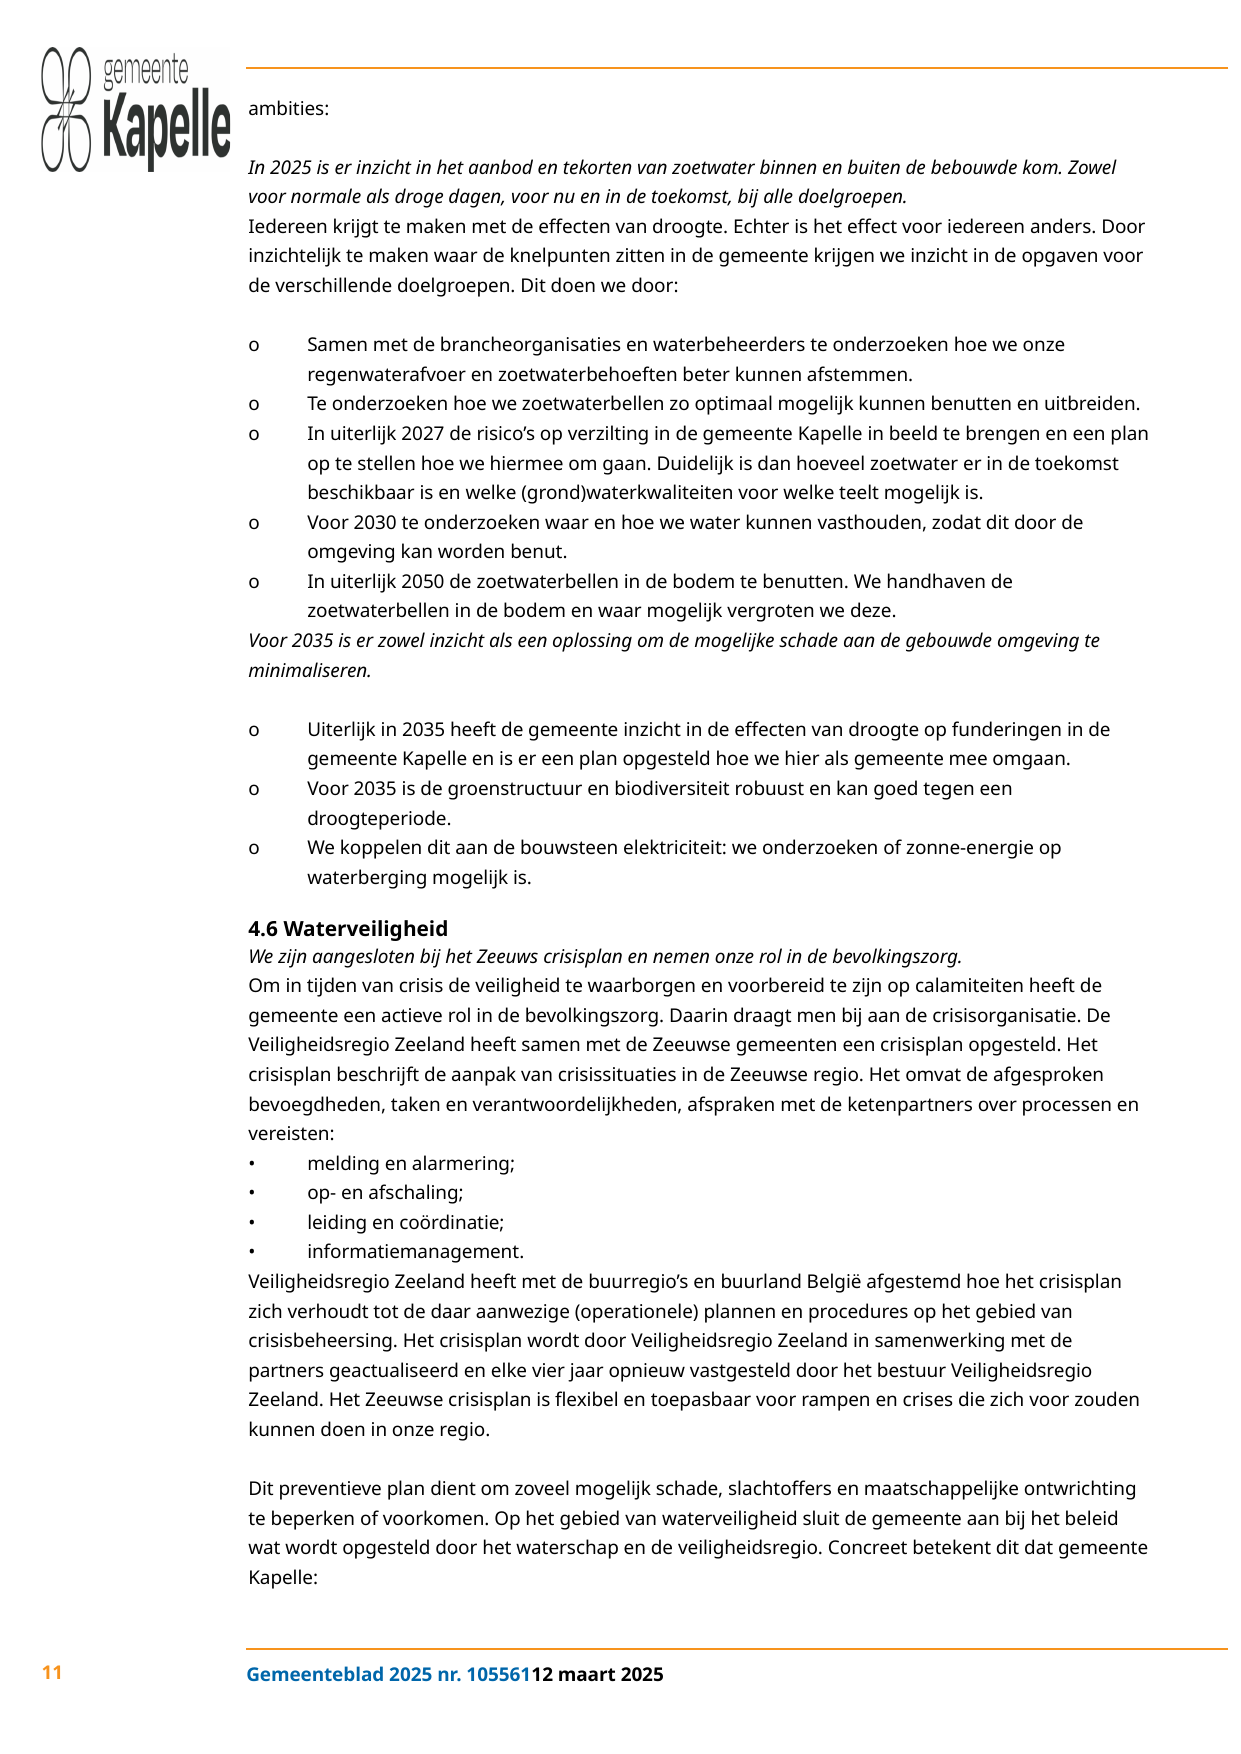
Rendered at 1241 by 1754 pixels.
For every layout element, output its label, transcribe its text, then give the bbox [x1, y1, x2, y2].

text Voor 2035 is er zowel inzicht als een oplossing om de mogelijke schade aan de gebouwde omgeving te minimaliseren. [248, 627, 1152, 683]
text Iedereen krijgt te maken met de effecten van droogte. Echter is het effect voor iedereen anders. Door inzichtelijk te maken waar de knelpunten zitten in de gemeente krijgen we inzicht in de opgaven voor de verschillende doelgroepen. Dit doen we door: [248, 213, 1152, 298]
list informatiemanagement. [248, 1239, 1152, 1264]
list melding en alarmering; [248, 1150, 1152, 1176]
text Om in tijden van crisis de veiligheid te waarborgen en voorbereid te zijn op calamiteiten heeft de gemeente een actieve rol in de bevolkingszorg. Daarin draagt men bij aan de crisisorganisatie. De Veiligheidsregio Zeeland heeft samen met de Zeeuwse gemeenten een crisisplan opgesteld. Het crisisplan beschrijft de aanpak van crisissituaties in de Zeeuwse regio. Het omvat de afgesproken bevoegdheden, taken en verantwoordelijkheden, afspraken met de ketenpartners over processen en vereisten: [248, 972, 1152, 1146]
list Voor 2035 is de groenstructuur en biodiversiteit robuust en kan goed tegen een droogteperiode. [248, 775, 1152, 831]
list Te onderzoeken hoe we zoetwaterbellen zo optimaal mogelijk kunnen benutten en uitbreiden. [248, 391, 1152, 416]
text ambities: [248, 95, 1152, 121]
text 4.6 Waterveiligheid [248, 914, 1152, 943]
list Samen met de brancheorganisaties en waterbeheerders te onderzoeken hoe we onze regenwaterafvoer en zoetwaterbehoeften beter kunnen afstemmen. [248, 331, 1152, 387]
picture [41, 47, 231, 172]
list Voor 2030 te onderzoeken waar en hoe we water kunnen vasthouden, zodat dit door de omgeving kan worden benut. [248, 509, 1152, 564]
text We zijn aangesloten bij het Zeeuws crisisplan en nemen onze rol in de bevolkingszorg. [248, 943, 1152, 968]
list In uiterlijk 2050 de zoetwaterbellen in de bodem te benutten. We handhaven de zoetwaterbellen in de bodem en waar mogelijk vergroten we deze. [248, 568, 1152, 623]
list We koppelen dit aan de bouwsteen elektriciteit: we onderzoeken of zonne-energie op waterberging mogelijk is. [248, 834, 1152, 890]
list leiding en coördinatie; [248, 1209, 1152, 1235]
text Veiligheidsregio Zeeland heeft met de buurregio’s en buurland België afgestemd hoe het crisisplan zich verhoudt tot de daar aanwezige (operationele) plannen en procedures op het gebied van crisisbeheersing. Het crisisplan wordt door Veiligheidsregio Zeeland in samenwerking met de partners geactualiseerd en elke vier jaar opnieuw vastgesteld door het bestuur Veiligheidsregio Zeeland. Het Zeeuwse crisisplan is flexibel en toepasbaar voor rampen en crises die zich voor zouden kunnen doen in onze regio. [248, 1268, 1152, 1442]
list In uiterlijk 2027 de risico’s op verzilting in de gemeente Kapelle in beeld te brengen en een plan op te stellen hoe we hiermee om gaan. Duidelijk is dan hoeveel zoetwater er in de toekomst beschikbaar is en welke (grond)waterkwaliteiten voor welke teelt mogelijk is. [248, 420, 1152, 505]
list op- en afschaling; [248, 1179, 1152, 1205]
list Uiterlijk in 2035 heeft de gemeente inzicht in de effecten van droogte op funderingen in de gemeente Kapelle en is er een plan opgesteld hoe we hier als gemeente mee omgaan. [248, 716, 1152, 771]
text Dit preventieve plan dient om zoveel mogelijk schade, slachtoffers en maatschappelijke ontwrichting te beperken of voorkomen. Op het gebied van waterveiligheid sluit de gemeente aan bij het beleid wat wordt opgesteld door het waterschap en de veiligheidsregio. Concreet betekent dit dat gemeente Kapelle: [248, 1475, 1152, 1590]
text In 2025 is er inzicht in het aanbod en tekorten van zoetwater binnen en buiten de bebouwde kom. Zowel voor normale als droge dagen, voor nu en in de toekomst, bij alle doelgroepen. [248, 154, 1152, 209]
